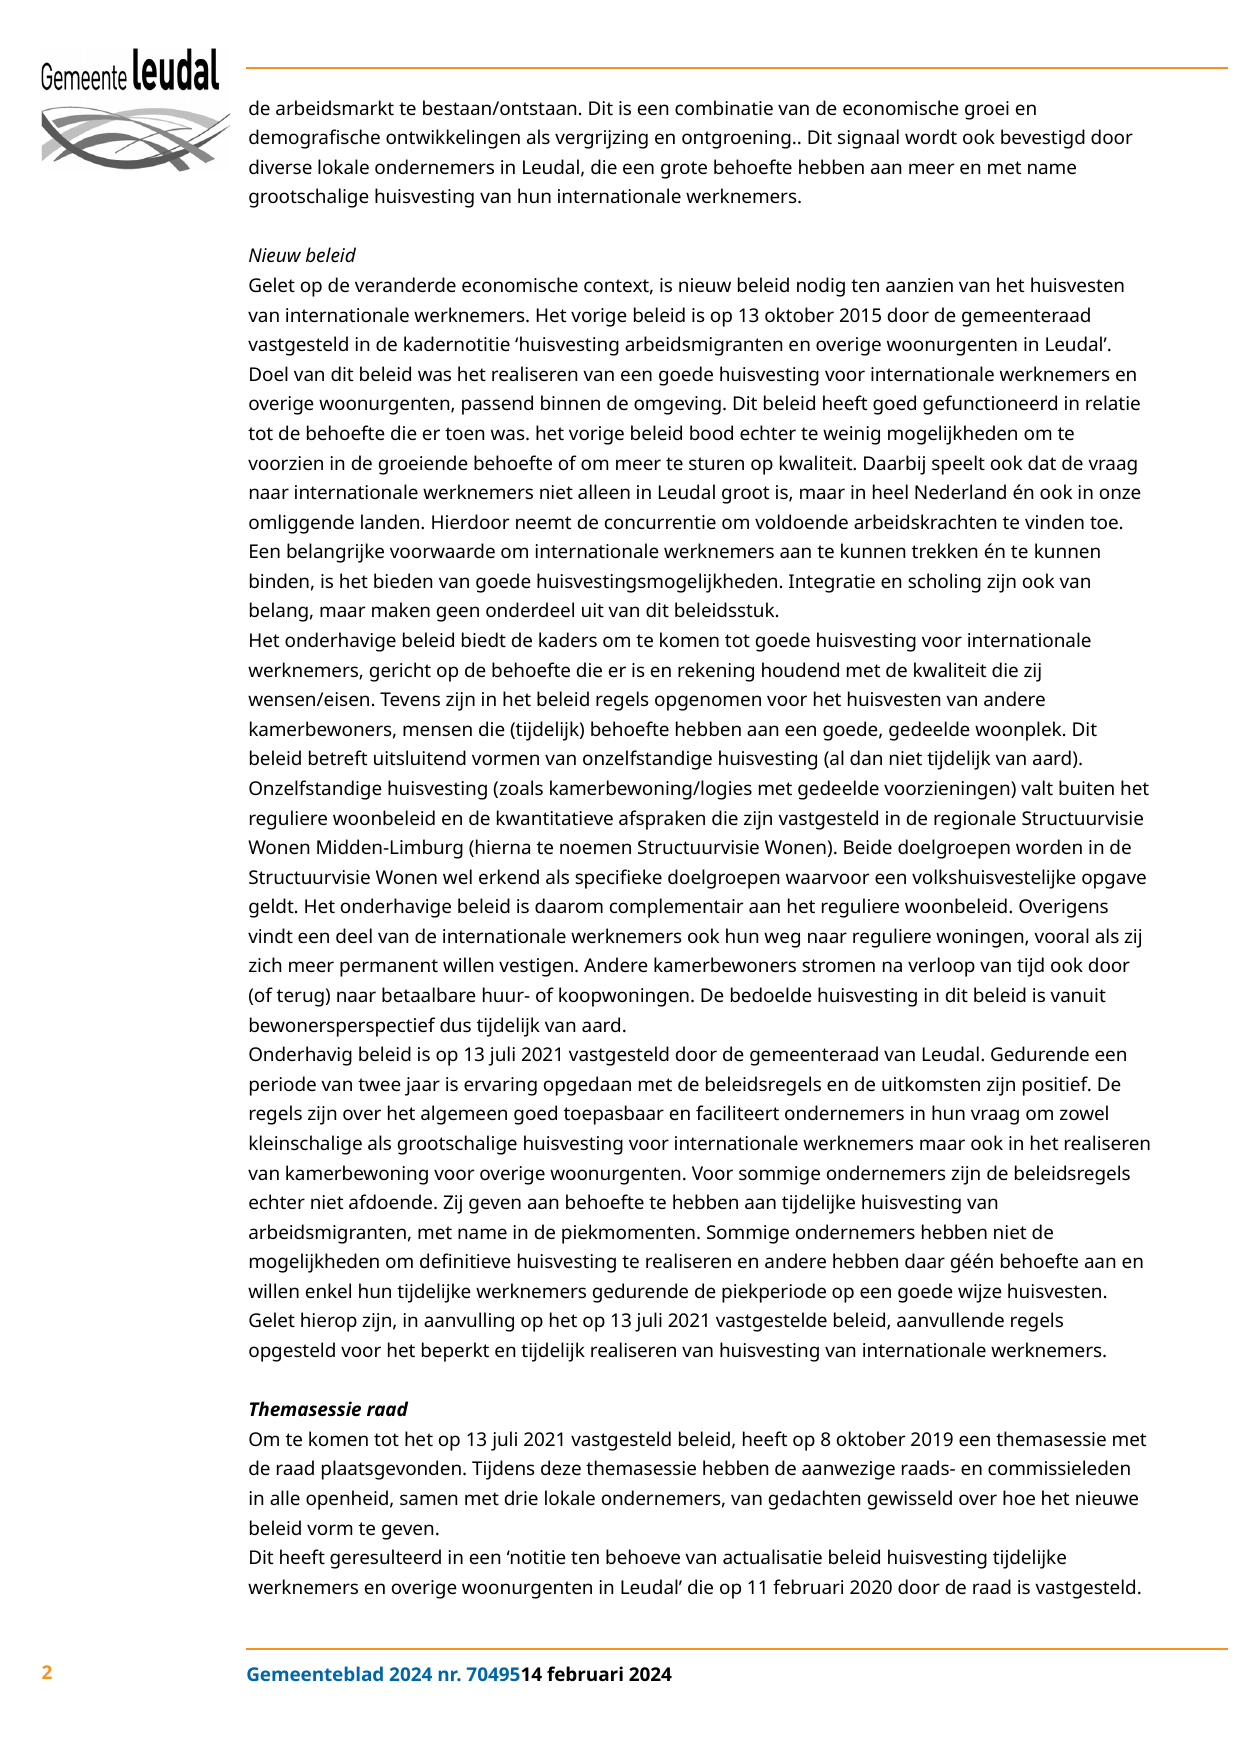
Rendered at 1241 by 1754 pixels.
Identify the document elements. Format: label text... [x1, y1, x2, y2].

text Een belangrijke voorwaarde om internationale werknemers aan te kunnen trekken én te kunnen binden, is het bieden van goede huisvestingsmogelijkheden. Integratie en scholing zijn ook van belang, maar maken geen onderdeel uit van dit beleidsstuk. [248, 538, 1152, 623]
text Onderhavig beleid is op 13 juli 2021 vastgesteld door de gemeenteraad van Leudal. Gedurende een periode van twee jaar is ervaring opgedaan met de beleidsregels en de uitkomsten zijn positief. De regels zijn over het algemeen goed toepasbaar en faciliteert ondernemers in hun vraag om zowel kleinschalige als grootschalige huisvesting voor internationale werknemers maar ook in het realiseren van kamerbewoning voor overige woonurgenten. Voor sommige ondernemers zijn de beleidsregels echter niet afdoende. Zij geven aan behoefte te hebben aan tijdelijke huisvesting van arbeidsmigranten, met name in de piekmomenten. Sommige ondernemers hebben niet de mogelijkheden om definitieve huisvesting te realiseren en andere hebben daar géén behoefte aan en willen enkel hun tijdelijke werknemers gedurende de piekperiode op een goede wijze huisvesten. Gelet hierop zijn, in aanvulling op het op 13 juli 2021 vastgestelde beleid, aanvullende regels opgesteld voor het beperkt en tijdelijk realiseren van huisvesting van internationale werknemers. [248, 1041, 1152, 1363]
picture [41, 47, 231, 172]
text Het onderhavige beleid biedt de kaders om te komen tot goede huisvesting voor internationale werknemers, gericht op de behoefte die er is en rekening houdend met de kwaliteit die zij wensen/eisen. Tevens zijn in het beleid regels opgenomen voor het huisvesten van andere kamerbewoners, mensen die (tijdelijk) behoefte hebben aan een goede, gedeelde woonplek. Dit beleid betreft uitsluitend vormen van onzelfstandige huisvesting (al dan niet tijdelijk van aard). Onzelfstandige huisvesting (zoals kamerbewoning/logies met gedeelde voorzieningen) valt buiten het reguliere woonbeleid en de kwantitatieve afspraken die zijn vastgesteld in de regionale Structuurvisie Wonen Midden-Limburg (hierna te noemen Structuurvisie Wonen). Beide doelgroepen worden in de Structuurvisie Wonen wel erkend als specifieke doelgroepen waarvoor een volkshuisvestelijke opgave geldt. Het onderhavige beleid is daarom complementair aan het reguliere woonbeleid. Overigens vindt een deel van de internationale werknemers ook hun weg naar reguliere woningen, vooral als zij zich meer permanent willen vestigen. Andere kamerbewoners stromen na verloop van tijd ook door (of terug) naar betaalbare huur- of koopwoningen. De bedoelde huisvesting in dit beleid is vanuit bewonersperspectief dus tijdelijk van aard. [248, 627, 1152, 1038]
text Om te komen tot het op 13 juli 2021 vastgesteld beleid, heeft op 8 oktober 2019 een themasessie met de raad plaatsgevonden. Tijdens deze themasessie hebben de aanwezige raads- en commissieleden in alle openheid, samen met drie lokale ondernemers, van gedachten gewisseld over hoe het nieuwe beleid vorm te geven. [248, 1426, 1152, 1541]
text Nieuw beleid [248, 243, 1152, 268]
text Gelet op de veranderde economische context, is nieuw beleid nodig ten aanzien van het huisvesten van internationale werknemers. Het vorige beleid is op 13 oktober 2015 door de gemeenteraad vastgesteld in de kadernotitie ‘huisvesting arbeidsmigranten en overige woonurgenten in Leudal’. Doel van dit beleid was het realiseren van een goede huisvesting voor internationale werknemers en overige woonurgenten, passend binnen de omgeving. Dit beleid heeft goed gefunctioneerd in relatie tot de behoefte die er toen was. het vorige beleid bood echter te weinig mogelijkheden om te voorzien in de groeiende behoefte of om meer te sturen op kwaliteit. Daarbij speelt ook dat de vraag naar internationale werknemers niet alleen in Leudal groot is, maar in heel Nederland én ook in onze omliggende landen. Hierdoor neemt de concurrentie om voldoende arbeidskrachten te vinden toe. [248, 272, 1152, 535]
text Themasessie raad [248, 1396, 1152, 1422]
text Dit heeft geresulteerd in een ‘notitie ten behoeve van actualisatie beleid huisvesting tijdelijke werknemers en overige woonurgenten in Leudal’ die op 11 februari 2020 door de raad is vastgesteld. [248, 1544, 1152, 1600]
text de arbeidsmarkt te bestaan/ontstaan. Dit is een combinatie van de economische groei en demografische ontwikkelingen als vergrijzing en ontgroening.. Dit signaal wordt ook bevestigd door diverse lokale ondernemers in Leudal, die een grote behoefte hebben aan meer en met name grootschalige huisvesting van hun internationale werknemers. [248, 95, 1152, 209]
